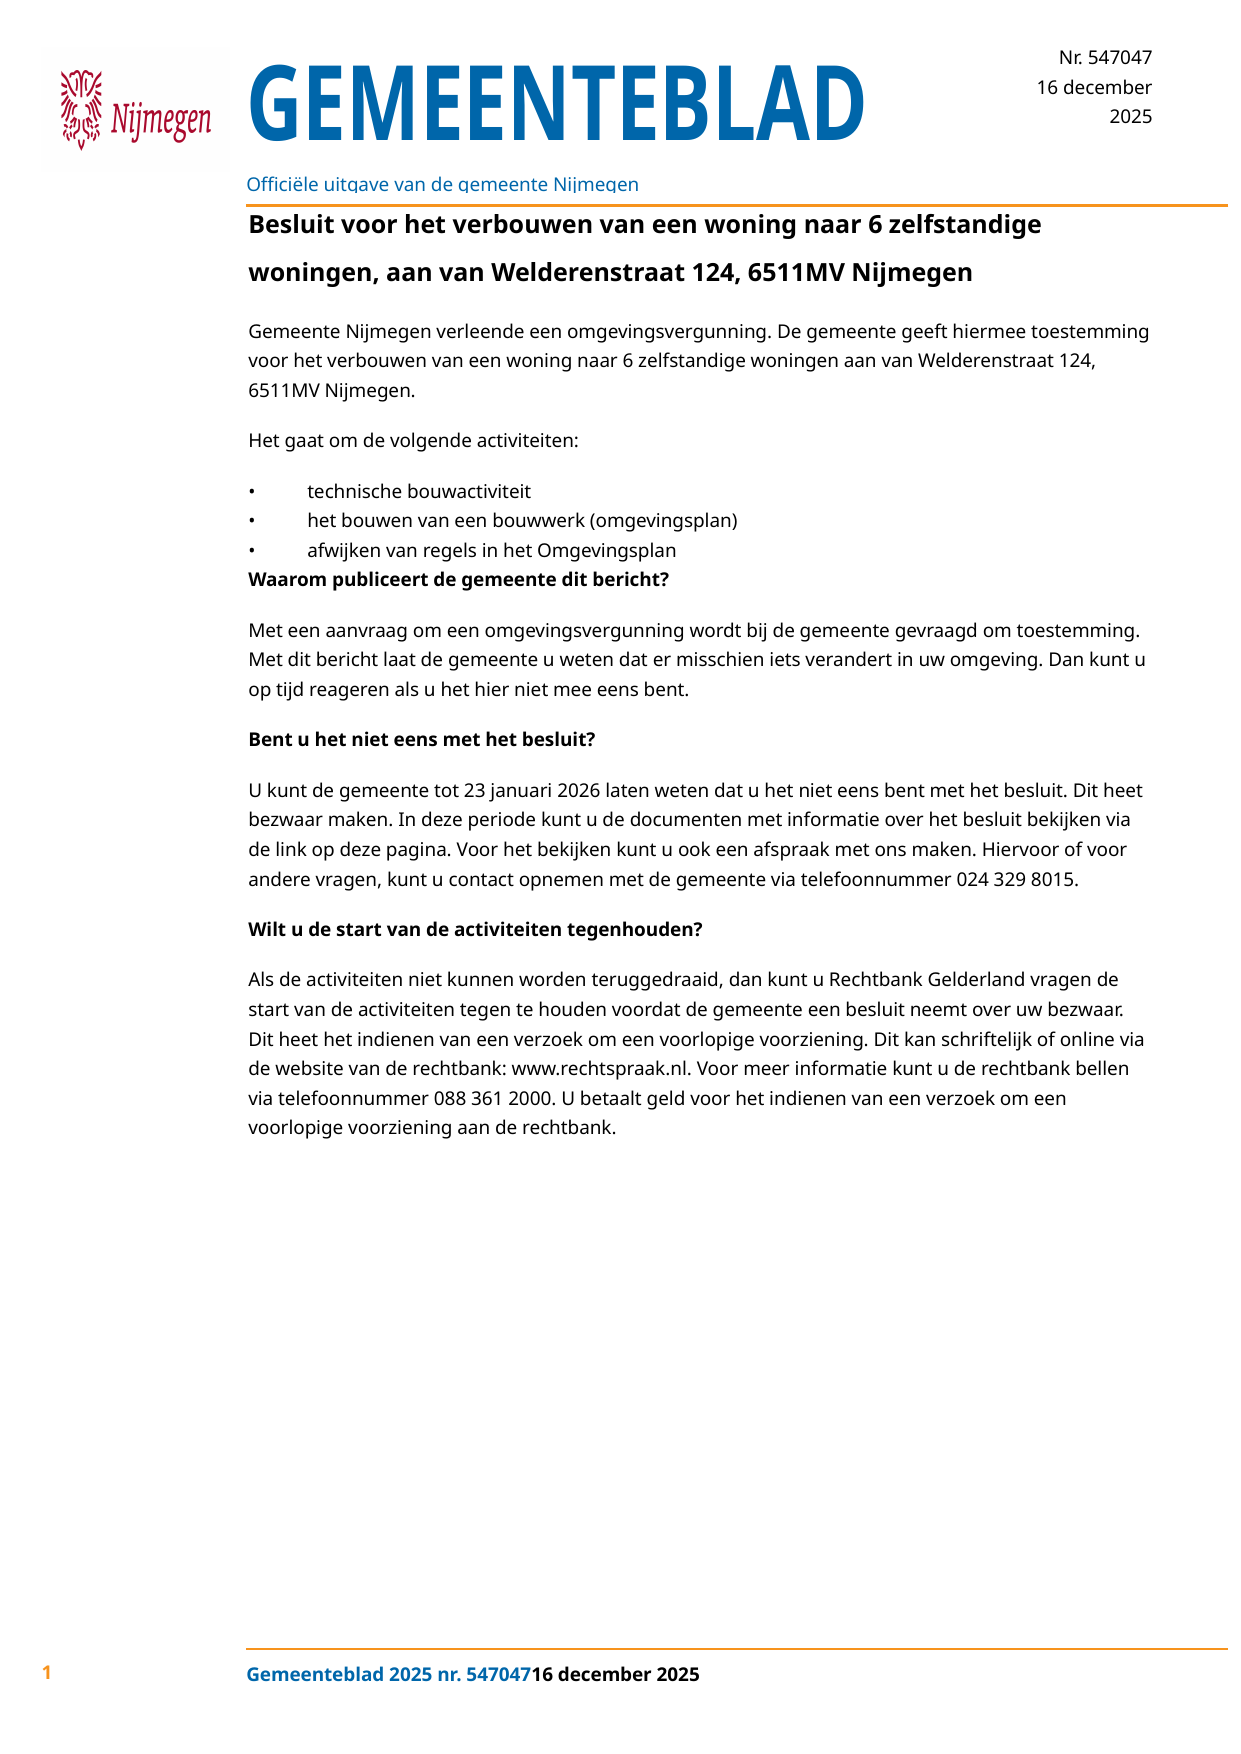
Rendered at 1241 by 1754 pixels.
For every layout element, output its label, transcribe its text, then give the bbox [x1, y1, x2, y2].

text Met een aanvraag om een omgevingsvergunning wordt bij de gemeente gevraagd om toestemming. Met dit bericht laat de gemeente u weten dat er misschien iets verandert in uw omgeving. Dan kunt u op tijd reageren als u het hier niet mee eens bent. [248, 617, 1152, 702]
text Gemeente Nijmegen verleende een omgevingsvergunning. De gemeente geeft hiermee toestemming voor het verbouwen van een woning naar 6 zelfstandige woningen aan van Welderenstraat 124, 6511MV Nijmegen. [248, 318, 1152, 403]
text Waarom publiceert de gemeente dit bericht? [248, 567, 1152, 592]
text Wilt u de start van de activiteiten tegenhouden? [248, 916, 1152, 942]
text Bent u het niet eens met het besluit? [248, 727, 1152, 752]
text Besluit voor het verbouwen van een woning naar 6 zelfstandige woningen, aan van Welderenstraat 124, 6511MV Nijmegen [248, 207, 1152, 288]
picture [41, 47, 231, 172]
list afwijken van regels in het Omgevingsplan [248, 537, 1152, 563]
text Als de activiteiten niet kunnen worden teruggedraaid, dan kunt u Rechtbank Gelderland vragen de start van de activiteiten tegen te houden voordat de gemeente een besluit neemt over uw bezwaar. Dit heet het indienen van een verzoek om een voorlopige voorziening. Dit kan schriftelijk of online via de website van de rechtbank: www.rechtspraak.nl. Voor meer informatie kunt u de rechtbank bellen via telefoonnummer 088 361 2000. U betaalt geld voor het indienen van een verzoek om een voorlopige voorziening aan de rechtbank. [248, 967, 1152, 1140]
text Het gaat om de volgende activiteiten: [248, 427, 1152, 453]
list technische bouwactiviteit [248, 478, 1152, 504]
text U kunt de gemeente tot 23 januari 2026 laten weten dat u het niet eens bent met het besluit. Dit heet bezwaar maken. In deze periode kunt u de documenten met informatie over het besluit bekijken via de link op deze pagina. Voor het bekijken kunt u ook een afspraak met ons maken. Hiervoor of voor andere vragen, kunt u contact opnemen met de gemeente via telefoonnummer 024 329 8015. [248, 777, 1152, 892]
list het bouwen van een bouwwerk (omgevingsplan) [248, 507, 1152, 533]
